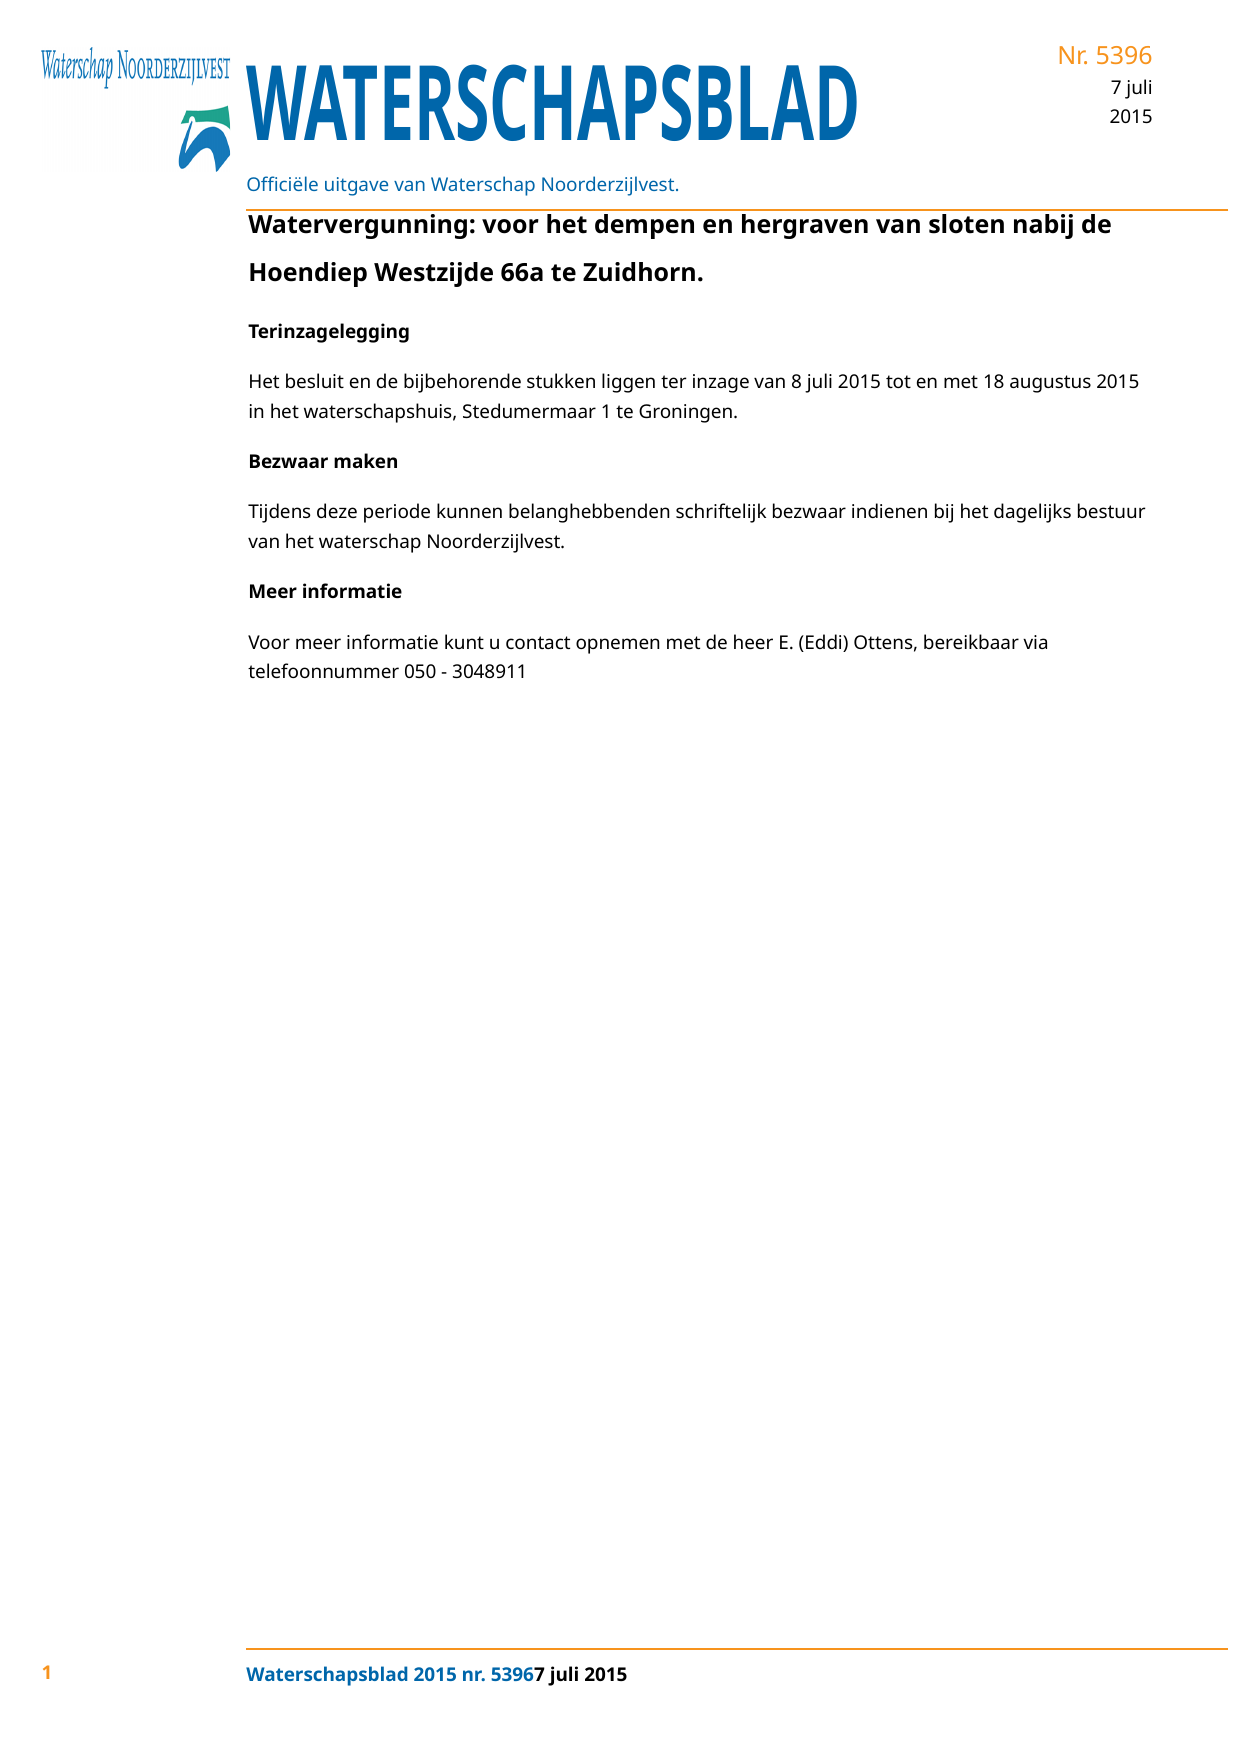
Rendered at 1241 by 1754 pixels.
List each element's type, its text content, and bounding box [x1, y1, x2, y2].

text Meer informatie [248, 579, 1152, 604]
text Bezwaar maken [248, 448, 1152, 474]
text Terinzagelegging [248, 318, 1152, 344]
text Het besluit en de bijbehorende stukken liggen ter inzage van 8 juli 2015 tot en met 18 augustus 2015 in het waterschapshuis, Stedumermaar 1 te Groningen. [248, 368, 1152, 424]
text Watervergunning: voor het dempen en hergraven van sloten nabij de Hoendiep Westzijde 66a te Zuidhorn. [248, 211, 1152, 288]
text Voor meer informatie kunt u contact opnemen met de heer E. (Eddi) Ottens, bereikbaar via telefoonnummer 050 - 3048911 [248, 629, 1152, 684]
picture [41, 47, 231, 172]
text Tijdens deze periode kunnen belanghebbenden schriftelijk bezwaar indienen bij het dagelijks bestuur van het waterschap Noorderzijlvest. [248, 499, 1152, 554]
